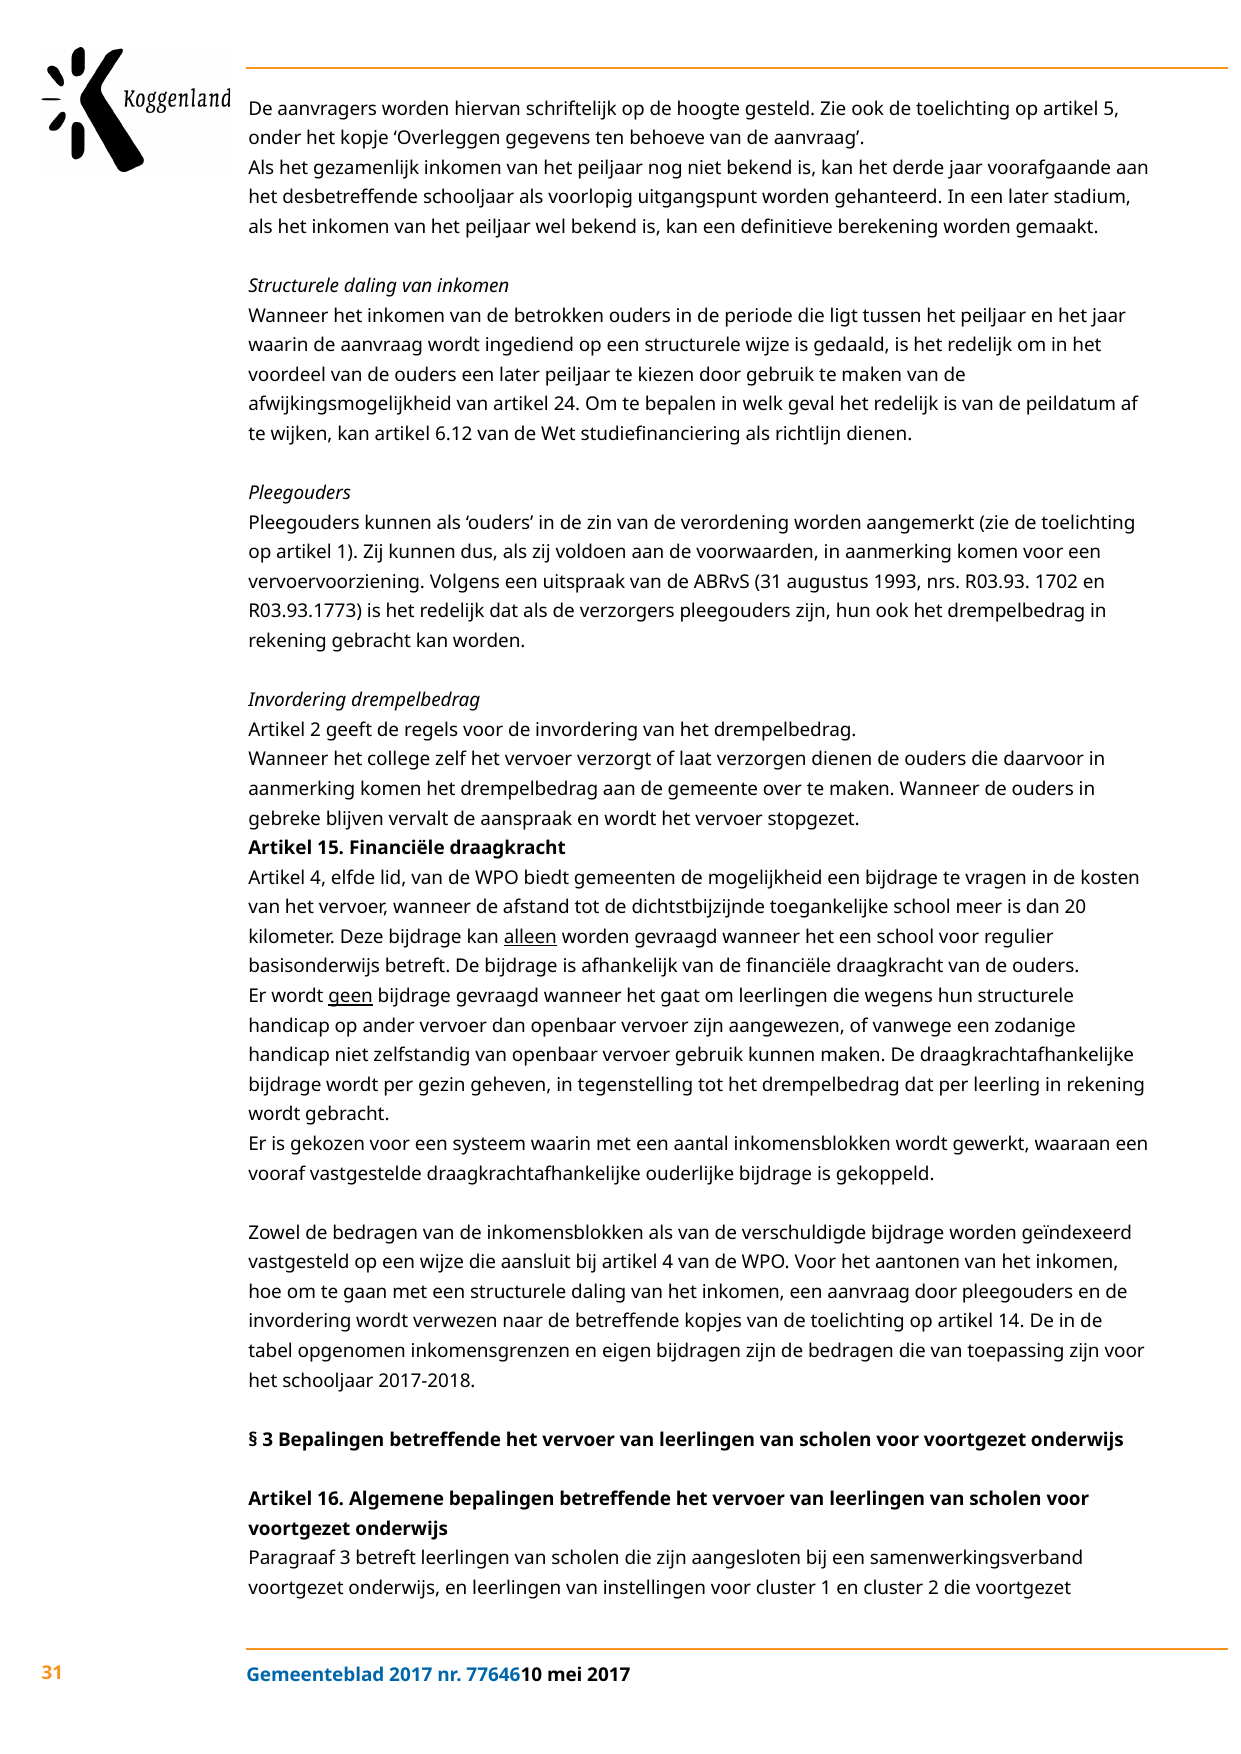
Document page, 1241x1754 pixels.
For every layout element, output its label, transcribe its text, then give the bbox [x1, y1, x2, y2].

text Artikel 4, elfde lid, van de WPO biedt gemeenten de mogelijkheid een bijdrage te vragen in de kosten van het vervoer, wanneer de afstand tot de dichtstbijzijnde toegankelijke school meer is dan 20 kilometer. Deze bijdrage kan alleen worden gevraagd wanneer het een school voor regulier basisonderwijs betreft. De bijdrage is afhankelijk van de financiële draagkracht van de ouders. [248, 864, 1152, 978]
text Artikel 16. Algemene bepalingen betreffende het vervoer van leerlingen van scholen voor voortgezet onderwijs [248, 1485, 1152, 1541]
text Pleegouders [248, 479, 1152, 505]
text Er wordt geen bijdrage gevraagd wanneer het gaat om leerlingen die wegens hun structurele handicap op ander vervoer dan openbaar vervoer zijn aangewezen, of vanwege een zodanige handicap niet zelfstandig van openbaar vervoer gebruik kunnen maken. De draagkrachtafhankelijke bijdrage wordt per gezin geheven, in tegenstelling tot het drempelbedrag dat per leerling in rekening wordt gebracht. [248, 982, 1152, 1126]
text Invordering drempelbedrag [248, 686, 1152, 712]
text Zowel de bedragen van de inkomensblokken als van de verschuldigde bijdrage worden geïndexeerd vastgesteld op een wijze die aansluit bij artikel 4 van de WPO. Voor het aantonen van het inkomen, hoe om te gaan met een structurele daling van het inkomen, een aanvraag door pleegouders en de invordering wordt verwezen naar de betreffende kopjes van de toelichting op artikel 14. De in de tabel opgenomen inkomensgrenzen en eigen bijdragen zijn de bedragen die van toepassing zijn voor het schooljaar 2017-2018. [248, 1219, 1152, 1393]
text Er is gekozen voor een systeem waarin met een aantal inkomensblokken wordt gewerkt, waaraan een vooraf vastgestelde draagkrachtafhankelijke ouderlijke bijdrage is gekoppeld. [248, 1130, 1152, 1186]
text De aanvragers worden hiervan schriftelijk op de hoogte gesteld. Zie ook de toelichting op artikel 5, onder het kopje ‘Overleggen gegevens ten behoeve van de aanvraag’. [248, 95, 1152, 150]
text Artikel 2 geeft de regels voor de invordering van het drempelbedrag. [248, 716, 1152, 742]
text Wanneer het inkomen van de betrokken ouders in de periode die ligt tussen het peiljaar en het jaar waarin de aanvraag wordt ingediend op een structurele wijze is gedaald, is het redelijk om in het voordeel van de ouders een later peiljaar te kiezen door gebruik te maken van de afwijkingsmogelijkheid van artikel 24. Om te bepalen in welk geval het redelijk is van de peildatum af te wijken, kan artikel 6.12 van de Wet studiefinanciering als richtlijn dienen. [248, 302, 1152, 446]
text Structurele daling van inkomen [248, 272, 1152, 298]
text Pleegouders kunnen als ‘ouders’ in de zin van de verordening worden aangemerkt (zie de toelichting op artikel 1). Zij kunnen dus, als zij voldoen aan de voorwaarden, in aanmerking komen voor een vervoervoorziening. Volgens een uitspraak van de ABRvS (31 augustus 1993, nrs. R03.93. 1702 en R03.93.1773) is het redelijk dat als de verzorgers pleegouders zijn, hun ook het drempelbedrag in rekening gebracht kan worden. [248, 509, 1152, 653]
text § 3 Bepalingen betreffende het vervoer van leerlingen van scholen voor voortgezet onderwijs [248, 1426, 1152, 1452]
text Paragraaf 3 betreft leerlingen van scholen die zijn aangesloten bij een samenwerkingsverband voortgezet onderwijs, en leerlingen van instellingen voor cluster 1 en cluster 2 die voortgezet [248, 1544, 1152, 1600]
text Wanneer het college zelf het vervoer verzorgt of laat verzorgen dienen de ouders die daarvoor in aanmerking komen het drempelbedrag aan de gemeente over te maken. Wanneer de ouders in gebreke blijven vervalt de aanspraak en wordt het vervoer stopgezet. [248, 746, 1152, 831]
text Artikel 15. Financiële draagkracht [248, 834, 1152, 860]
text Als het gezamenlijk inkomen van het peiljaar nog niet bekend is, kan het derde jaar voorafgaande aan het desbetreffende schooljaar als voorlopig uitgangspunt worden gehanteerd. In een later stadium, als het inkomen van het peiljaar wel bekend is, kan een definitieve berekening worden gemaakt. [248, 154, 1152, 239]
picture [41, 47, 231, 172]
